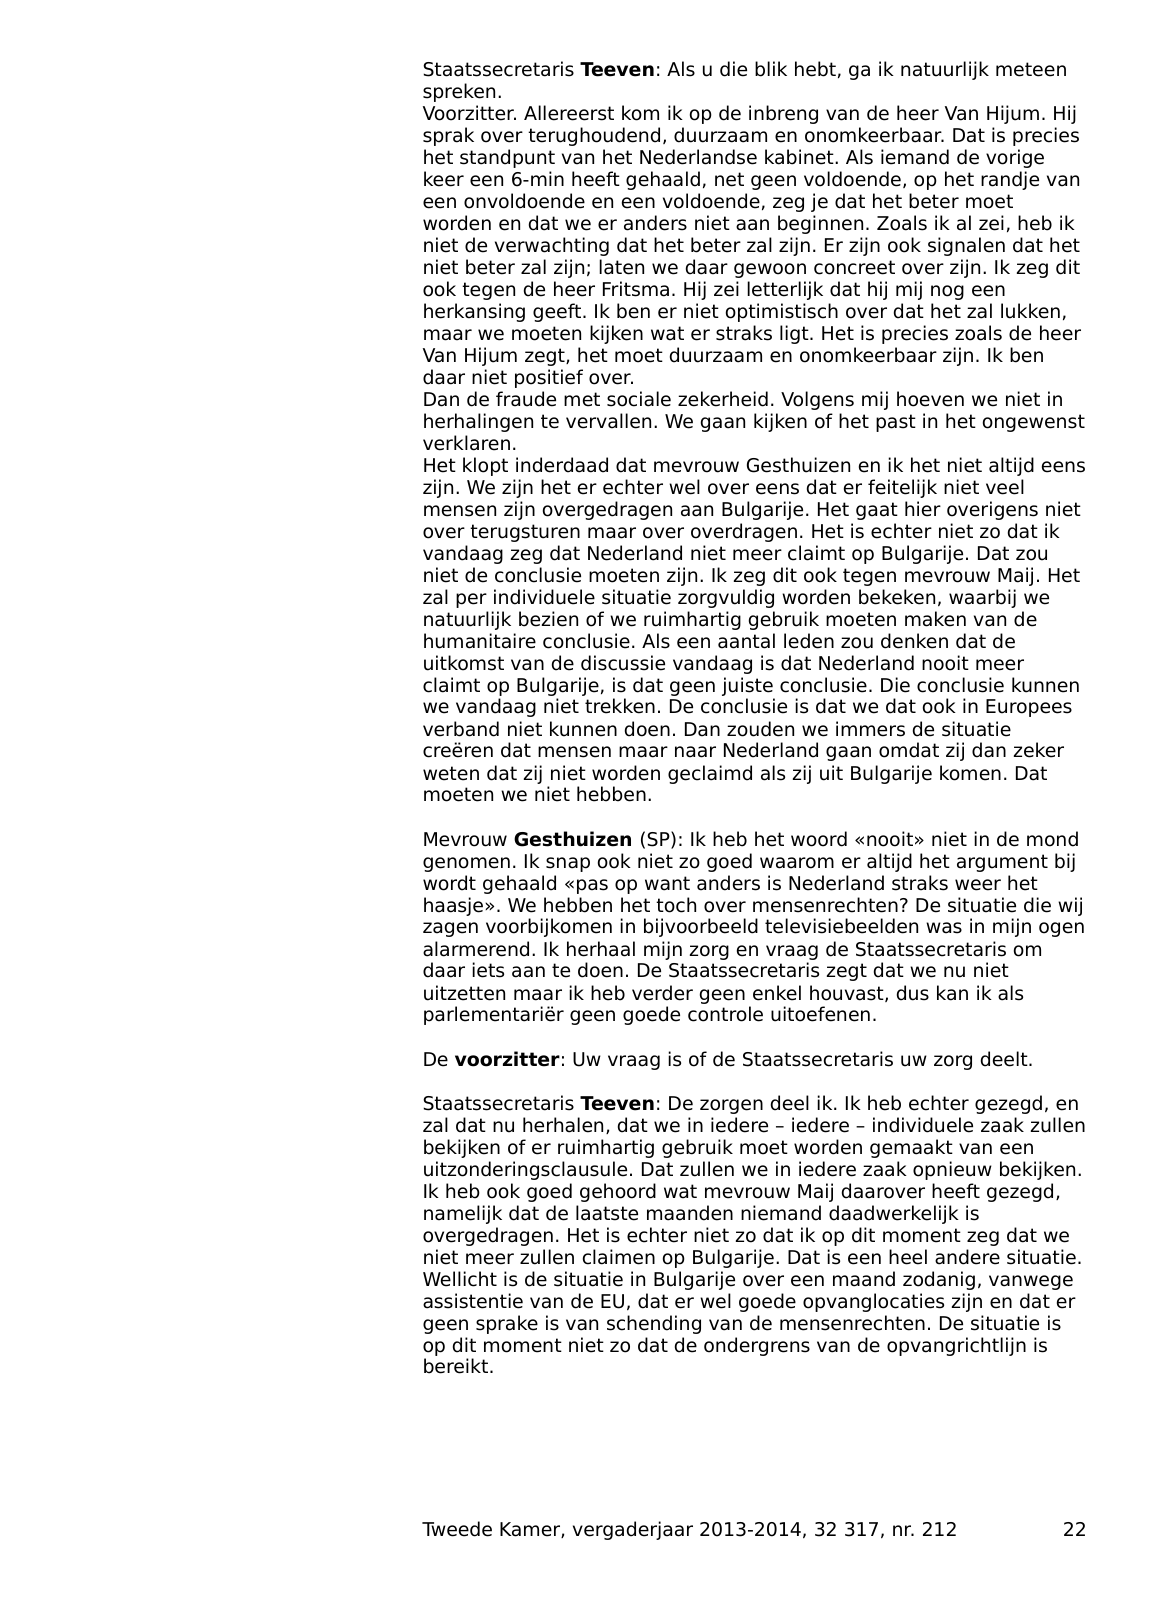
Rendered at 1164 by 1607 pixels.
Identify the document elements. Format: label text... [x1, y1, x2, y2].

text Het klopt inderdaad dat mevrouw Gesthuizen en ik het niet altijd eens zijn. We zijn het er echter wel over eens dat er feitelijk niet veel mensen zijn overgedragen aan Bulgarije. Het gaat hier overigens niet over terugsturen maar over overdragen. Het is echter niet zo dat ik vandaag zeg dat Nederland niet meer claimt op Bulgarije. Dat zou niet de conclusie moeten zijn. Ik zeg dit ook tegen mevrouw Maij. Het zal per individuele situatie zorgvuldig worden bekeken, waarbij we natuurlijk bezien of we ruimhartig gebruik moeten maken van de humanitaire conclusie. Als een aantal leden zou denken dat de uitkomst van de discussie vandaag is dat Nederland nooit meer claimt op Bulgarije, is dat geen juiste conclusie. Die conclusie kunnen we vandaag niet trekken. De conclusie is dat we dat ook in Europees verband niet kunnen doen. Dan zouden we immers de situatie creëren dat mensen maar naar Nederland gaan omdat zij dan zeker weten dat zij niet worden geclaimd als zij uit Bulgarije komen. Dat moeten we niet hebben. [422, 455, 1087, 806]
text Dan de fraude met sociale zekerheid. Volgens mij hoeven we niet in herhalingen te vervallen. We gaan kijken of het past in het ongewenst verklaren. [422, 389, 1087, 455]
text Voorzitter. Allereerst kom ik op de inbreng van de heer Van Hijum. Hij sprak over terughoudend, duurzaam en onomkeerbaar. Dat is precies het standpunt van het Nederlandse kabinet. Als iemand de vorige keer een 6-min heeft gehaald, net geen voldoende, op het randje van een onvoldoende en een voldoende, zeg je dat het beter moet worden en dat we er anders niet aan beginnen. Zoals ik al zei, heb ik niet de verwachting dat het beter zal zijn. Er zijn ook signalen dat het niet beter zal zijn; laten we daar gewoon concreet over zijn. Ik zeg dit ook tegen de heer Fritsma. Hij zei letterlijk dat hij mij nog een herkansing geeft. Ik ben er niet optimistisch over dat het zal lukken, maar we moeten kijken wat er straks ligt. Het is precies zoals de heer Van Hijum zegt, het moet duurzaam en onomkeerbaar zijn. Ik ben daar niet positief over. [422, 103, 1087, 389]
text Mevrouw Gesthuizen (SP): Ik heb het woord «nooit» niet in de mond genomen. Ik snap ook niet zo goed waarom er altijd het argument bij wordt gehaald «pas op want anders is Nederland straks weer het haasje». We hebben het toch over mensenrechten? De situatie die wij zagen voorbijkomen in bijvoorbeeld televisiebeelden was in mijn ogen alarmerend. Ik herhaal mijn zorg en vraag de Staatssecretaris om daar iets aan te doen. De Staatssecretaris zegt dat we nu niet uitzetten maar ik heb verder geen enkel houvast, dus kan ik als parlementariër geen goede controle uitoefenen. [422, 828, 1087, 1026]
text De voorzitter: Uw vraag is of de Staatssecretaris uw zorg deelt. [422, 1048, 1087, 1071]
text Staatssecretaris Teeven: Als u die blik hebt, ga ik natuurlijk meteen spreken. [422, 59, 1087, 103]
text Staatssecretaris Teeven: De zorgen deel ik. Ik heb echter gezegd, en zal dat nu herhalen, dat we in iedere – iedere – individuele zaak zullen bekijken of er ruimhartig gebruik moet worden gemaakt van een uitzonderingsclausule. Dat zullen we in iedere zaak opnieuw bekijken. Ik heb ook goed gehoord wat mevrouw Maij daarover heeft gezegd, namelijk dat de laatste maanden niemand daadwerkelijk is overgedragen. Het is echter niet zo dat ik op dit moment zeg dat we niet meer zullen claimen op Bulgarije. Dat is een heel andere situatie. Wellicht is de situatie in Bulgarije over een maand zodanig, vanwege assistentie van de EU, dat er wel goede opvanglocaties zijn en dat er geen sprake is van schending van de mensenrechten. De situatie is op dit moment niet zo dat de ondergrens van de opvangrichtlijn is bereikt. [422, 1093, 1087, 1378]
